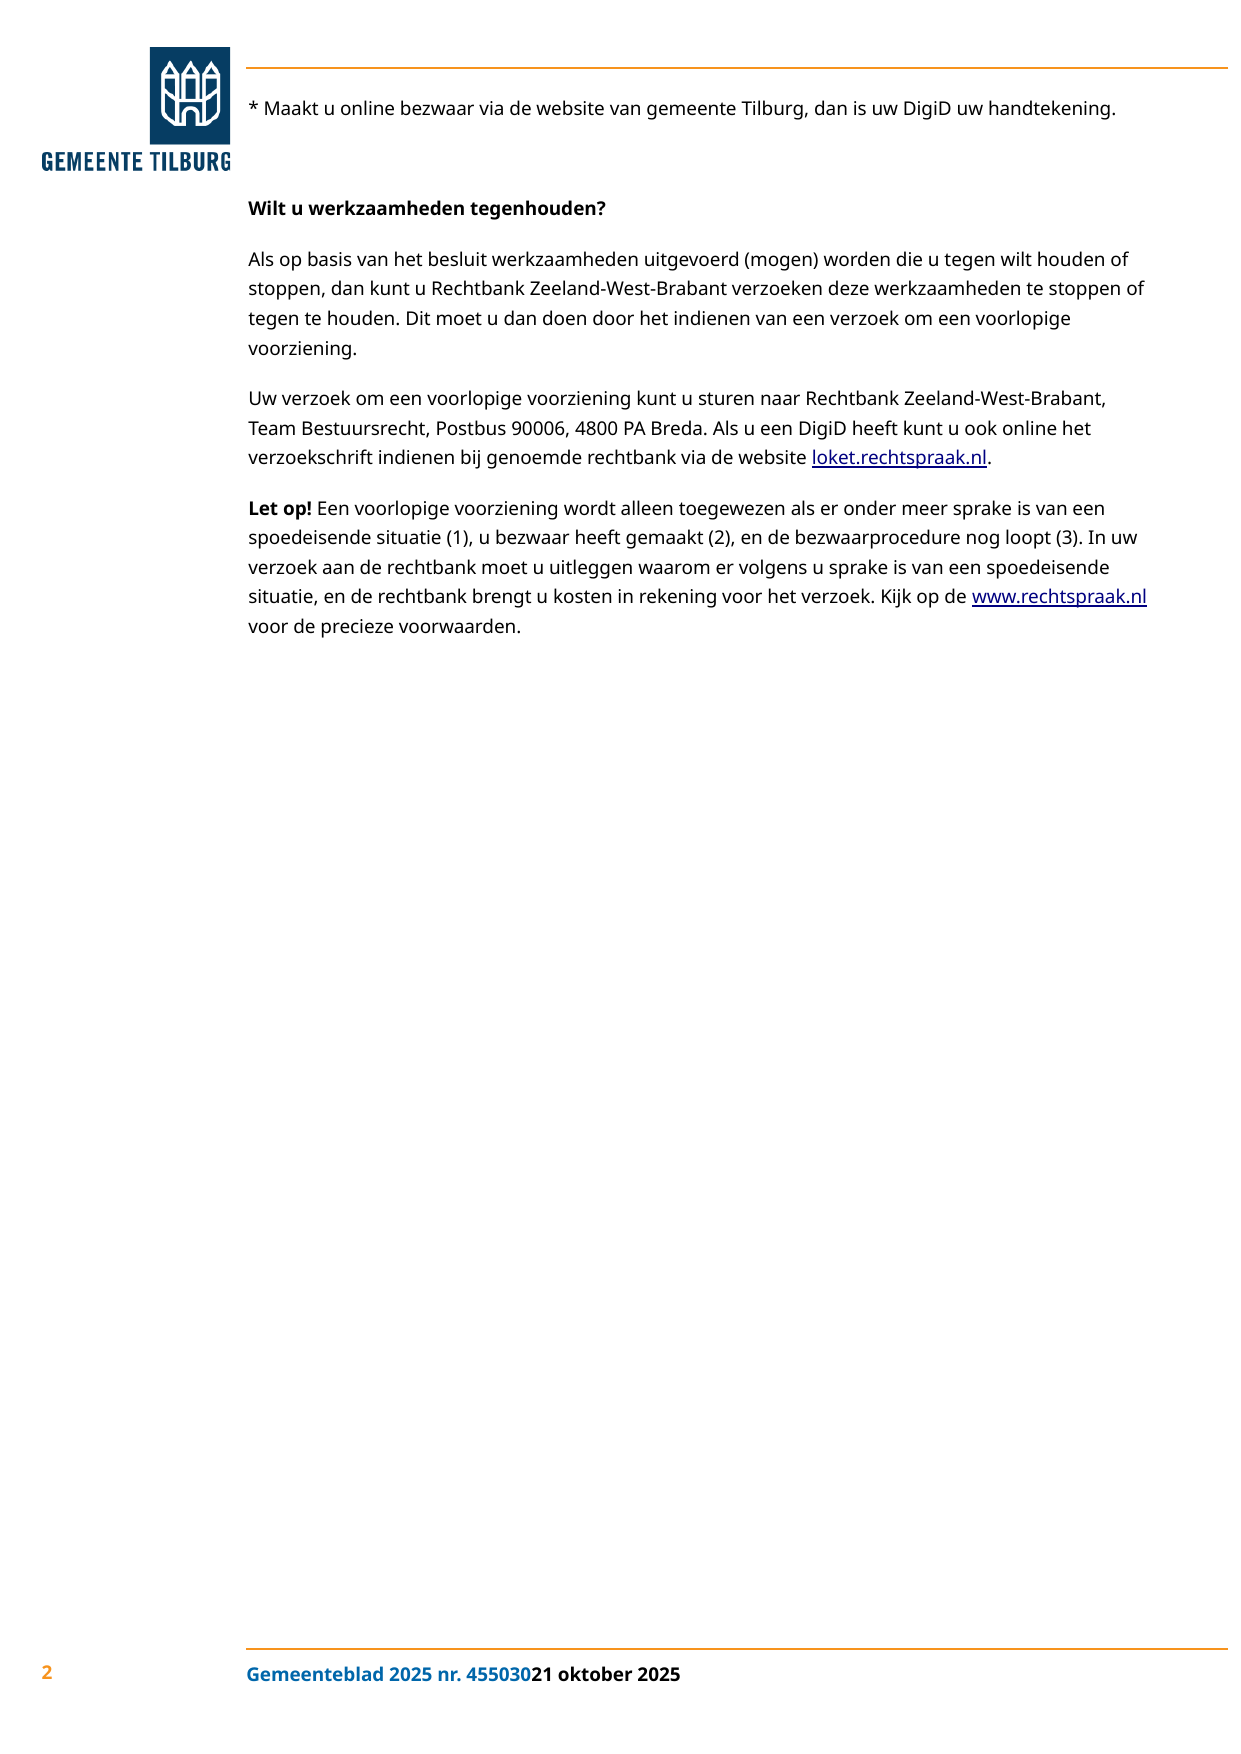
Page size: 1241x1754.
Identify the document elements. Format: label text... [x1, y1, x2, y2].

text Uw verzoek om een voorlopige voorziening kunt u sturen naar Rechtbank Zeeland-West-Brabant, Team Bestuursrecht, Postbus 90006, 4800 PA Breda. Als u een DigiD heeft kunt u ook online het verzoekschrift indienen bij genoemde rechtbank via de website loket.rechtspraak.nl. [248, 385, 1152, 470]
text * Maakt u online bezwaar via de website van gemeente Tilburg, dan is uw DigiD uw handtekening. [248, 95, 1152, 121]
picture [41, 47, 231, 172]
text Let op! Een voorlopige voorziening wordt alleen toegewezen als er onder meer sprake is van een spoedeisende situatie (1), u bezwaar heeft gemaakt (2), en de bezwaarprocedure nog loopt (3). In uw verzoek aan de rechtbank moet u uitleggen waarom er volgens u sprake is van een spoedeisende situatie, en de rechtbank brengt u kosten in rekening voor het verzoek. Kijk op de www.rechtspraak.nl voor de precieze voorwaarden. [248, 495, 1152, 639]
text Als op basis van het besluit werkzaamheden uitgevoerd (mogen) worden die u tegen wilt houden of stoppen, dan kunt u Rechtbank Zeeland-West-Brabant verzoeken deze werkzaamheden te stoppen of tegen te houden. Dit moet u dan doen door het indienen van een verzoek om een voorlopige voorziening. [248, 246, 1152, 361]
text Wilt u werkzaamheden tegenhouden? [248, 196, 1152, 221]
